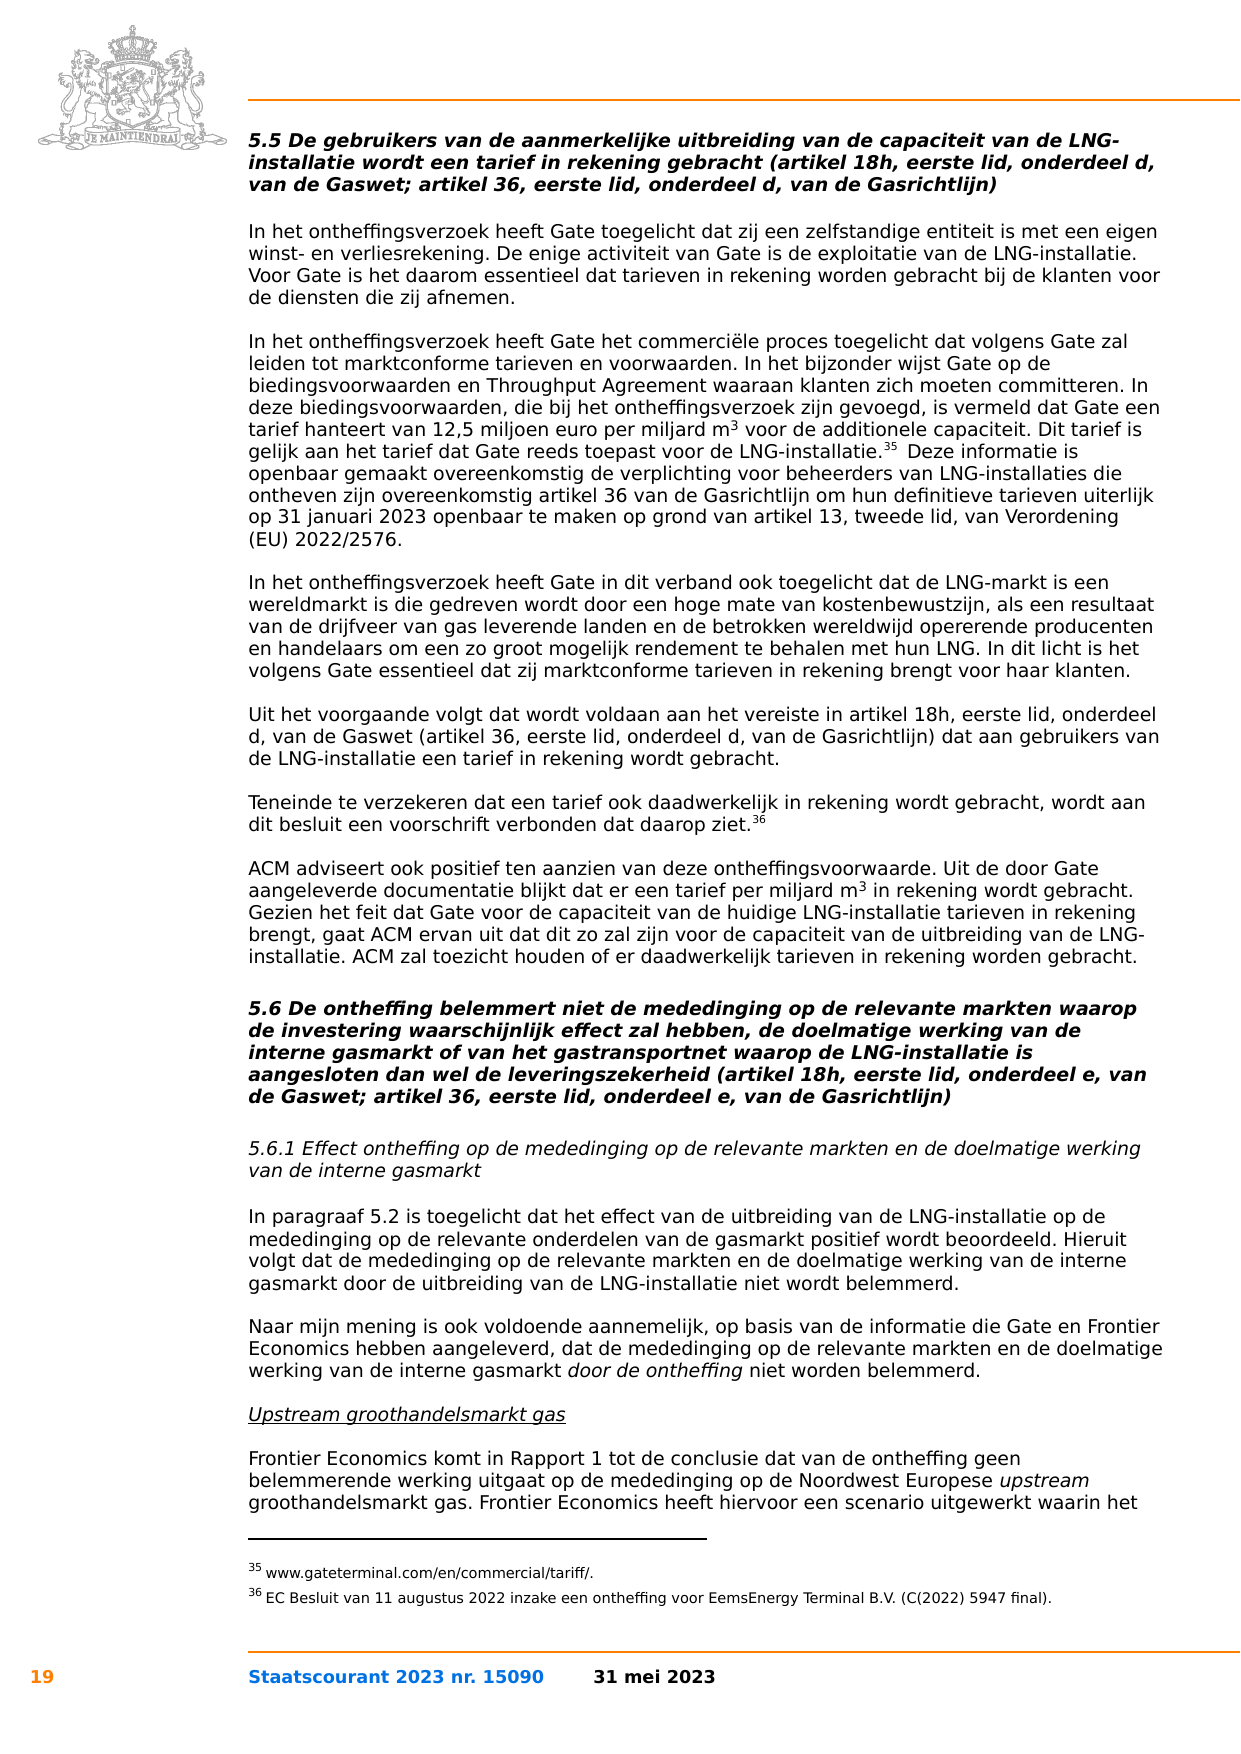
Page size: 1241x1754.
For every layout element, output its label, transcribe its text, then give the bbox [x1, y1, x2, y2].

text Frontier Economics komt in Rapport 1 tot de conclusie dat van de ontheffing geen belemmerende werking uitgaat op de mededinging op de Noordwest Europese upstream groothandelsmarkt gas. Frontier Economics heeft hiervoor een scenario uitgewerkt waarin het [248, 1448, 1163, 1514]
text www.gateterminal.com/en/commercial/tariff/. [248, 1561, 1163, 1583]
subtitle Upstream groothandelsmarkt gas [248, 1404, 1163, 1426]
text In het ontheffingsverzoek heeft Gate in dit verband ook toegelicht dat de LNG-markt is een wereldmarkt is die gedreven wordt door een hoge mate van kostenbewustzijn, als een resultaat van de drijfveer van gas leverende landen en de betrokken wereldwijd opererende producenten en handelaars om een zo groot mogelijk rendement te behalen met hun LNG. In dit licht is het volgens Gate essentieel dat zij marktconforme tarieven in rekening brengt voor haar klanten. [248, 572, 1163, 682]
text In het ontheffingsverzoek heeft Gate toegelicht dat zij een zelfstandige entiteit is met een eigen winst- en verliesrekening. De enige activiteit van Gate is de exploitatie van de LNG-installatie. Voor Gate is het daarom essentieel dat tarieven in rekening worden gebracht bij de klanten voor de diensten die zij afnemen. [248, 221, 1163, 309]
text ACM adviseert ook positief ten aanzien van deze ontheffingsvoorwaarde. Uit de door Gate aangeleverde documentatie blijkt dat er een tarief per miljard m3 in rekening wordt gebracht. Gezien het feit dat Gate voor de capaciteit van de huidige LNG-installatie tarieven in rekening brengt, gaat ACM ervan uit dat dit zo zal zijn voor de capaciteit van de uitbreiding van de LNG-installatie. ACM zal toezicht houden of er daadwerkelijk tarieven in rekening worden gebracht. [248, 858, 1163, 968]
text EC Besluit van 11 augustus 2022 inzake een ontheffing voor EemsEnergy Terminal B.V. (C(2022) 5947 final). [248, 1586, 1163, 1608]
text Teneinde te verzekeren dat een tarief ook daadwerkelijk in rekening wordt gebracht, wordt aan dit besluit een voorschrift verbonden dat daarop ziet. [248, 792, 1163, 836]
subtitle 5.6.1 Effect ontheffing op de mededinging op de relevante markten en de doelmatige werking van de interne gasmarkt [248, 1137, 1163, 1181]
text In het ontheffingsverzoek heeft Gate het commerciële proces toegelicht dat volgens Gate zal leiden tot marktconforme tarieven en voorwaarden. In het bijzonder wijst Gate op de biedingsvoorwaarden en Throughput Agreement waaraan klanten zich moeten committeren. In deze biedingsvoorwaarden, die bij het ontheffingsverzoek zijn gevoegd, is vermeld dat Gate een tarief hanteert van 12,5 miljoen euro per miljard m3 voor de additionele capaciteit. Dit tarief is gelijk aan het tarief dat Gate reeds toepast voor de LNG-installatie. Deze informatie is openbaar gemaakt overeenkomstig de verplichting voor beheerders van LNG-installaties die ontheven zijn overeenkomstig artikel 36 van de Gasrichtlijn om hun definitieve tarieven uiterlijk op 31 januari 2023 openbaar te maken op grond van artikel 13, tweede lid, van Verordening (EU) 2022/2576. [248, 331, 1163, 550]
text Uit het voorgaande volgt dat wordt voldaan aan het vereiste in artikel 18h, eerste lid, onderdeel d, van de Gaswet (artikel 36, eerste lid, onderdeel d, van de Gasrichtlijn) dat aan gebruikers van de LNG-installatie een tarief in rekening wordt gebracht. [248, 704, 1163, 770]
text In paragraaf 5.2 is toegelicht dat het effect van de uitbreiding van de LNG-installatie op de mededinging op de relevante onderdelen van de gasmarkt positief wordt beoordeeld. Hieruit volgt dat de mededinging op de relevante markten en de doelmatige werking van de interne gasmarkt door de uitbreiding van de LNG-installatie niet wordt belemmerd. [248, 1206, 1163, 1294]
text Naar mijn mening is ook voldoende aannemelijk, op basis van de informatie die Gate en Frontier Economics hebben aangeleverd, dat de mededinging op de relevante markten en de doelmatige werking van de interne gasmarkt door de ontheffing niet worden belemmerd. [248, 1316, 1163, 1382]
picture [38, 25, 227, 150]
subtitle 5.6 De ontheffing belemmert niet de mededinging op de relevante markten waarop de investering waarschijnlijk effect zal hebben, de doelmatige werking van de interne gasmarkt of van het gastransportnet waarop de LNG-installatie is aangesloten dan wel de leveringszekerheid (artikel 18h, eerste lid, onderdeel e, van de Gaswet; artikel 36, eerste lid, onderdeel e, van de Gasrichtlijn) [248, 998, 1163, 1107]
subtitle 5.5 De gebruikers van de aanmerkelijke uitbreiding van de capaciteit van de LNG-installatie wordt een tarief in rekening gebracht (artikel 18h, eerste lid, onderdeel d, van de Gaswet; artikel 36, eerste lid, onderdeel d, van de Gasrichtlijn) [248, 130, 1163, 196]
